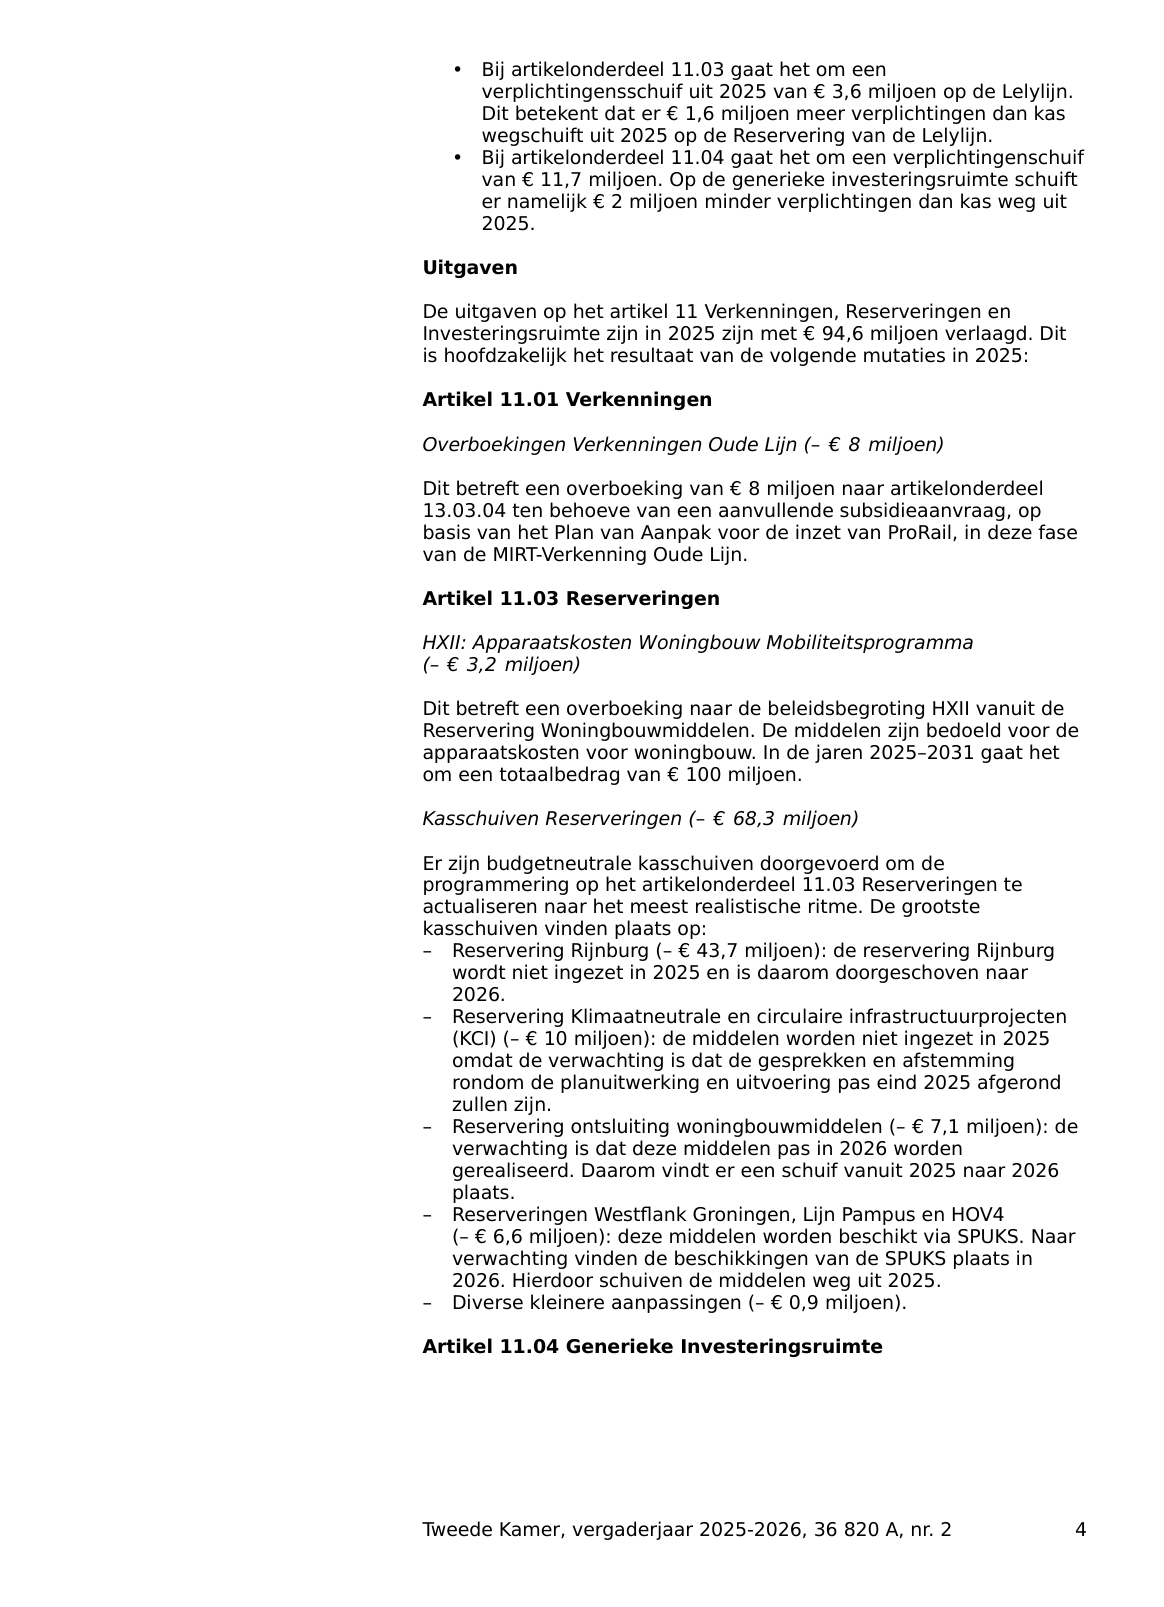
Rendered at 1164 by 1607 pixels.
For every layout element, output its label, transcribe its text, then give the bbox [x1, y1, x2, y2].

subtitle Artikel 11.01 Verkenningen [422, 389, 1087, 411]
subtitle Overboekingen Verkenningen Oude Lijn (– € 8 miljoen) [422, 433, 1087, 456]
text De uitgaven op het artikel 11 Verkenningen, Reserveringen en Investeringsruimte zijn in 2025 zijn met € 94,6 miljoen verlaagd. Dit is hoofdzakelijk het resultaat van de volgende mutaties in 2025: [422, 301, 1087, 367]
text Dit betreft een overboeking van € 8 miljoen naar artikelonderdeel 13.03.04 ten behoeve van een aanvullende subsidieaanvraag, op basis van het Plan van Aanpak voor de inzet van ProRail, in deze fase van de MIRT-Verkenning Oude Lijn. [422, 478, 1087, 566]
subtitle Uitgaven [422, 257, 1087, 279]
text – Reservering Klimaatneutrale en circulaire infrastructuurprojecten (KCI) (– € 10 miljoen): de middelen worden niet ingezet in 2025 omdat de verwachting is dat de gesprekken en afstemming rondom de planuitwerking en uitvoering pas eind 2025 afgerond zullen zijn. [422, 1006, 1087, 1116]
text – Reservering Rijnburg (– € 43,7 miljoen): de reservering Rijnburg wordt niet ingezet in 2025 en is daarom doorgeschoven naar 2026. [422, 940, 1087, 1006]
text Er zĳn budgetneutrale kasschuiven doorgevoerd om de programmering op het artikelonderdeel 11.03 Reserveringen te actualiseren naar het meest realistische ritme. De grootste kasschuiven vinden plaats op: [422, 852, 1087, 940]
text – Reserveringen Westflank Groningen, Lijn Pampus en HOV4 (– € 6,6 miljoen): deze middelen worden beschikt via SPUKS. Naar verwachting vinden de beschikkingen van de SPUKS plaats in 2026. Hierdoor schuiven de middelen weg uit 2025. [422, 1204, 1087, 1292]
text Dit betreft een overboeking naar de beleidsbegroting HXII vanuit de Reservering Woningbouwmiddelen. De middelen zĳn bedoeld voor de apparaatskosten voor woningbouw. In de jaren 2025–2031 gaat het om een totaalbedrag van € 100 miljoen. [422, 698, 1087, 786]
subtitle HXII: Apparaatskosten Woningbouw Mobiliteitsprogramma (– € 3,2 miljoen) [422, 632, 1087, 676]
text • Bij artikelonderdeel 11.04 gaat het om een verplichtingenschuif van € 11,7 miljoen. Op de generieke investeringsruimte schuift er namelijk € 2 miljoen minder verplichtingen dan kas weg uit 2025. [452, 147, 1087, 235]
text • Bij artikelonderdeel 11.03 gaat het om een verplichtingensschuif uit 2025 van € 3,6 miljoen op de Lelylijn. Dit betekent dat er € 1,6 miljoen meer verplichtingen dan kas wegschuift uit 2025 op de Reservering van de Lelylijn. [452, 59, 1087, 147]
text – Diverse kleinere aanpassingen (– € 0,9 miljoen). [422, 1292, 1087, 1314]
text – Reservering ontsluiting woningbouwmiddelen (– € 7,1 miljoen): de verwachting is dat deze middelen pas in 2026 worden gerealiseerd. Daarom vindt er een schuif vanuit 2025 naar 2026 plaats. [422, 1116, 1087, 1204]
subtitle Artikel 11.03 Reserveringen [422, 588, 1087, 610]
subtitle Artikel 11.04 Generieke Investeringsruimte [422, 1336, 1087, 1358]
subtitle Kasschuiven Reserveringen (– € 68,3 miljoen) [422, 808, 1087, 830]
